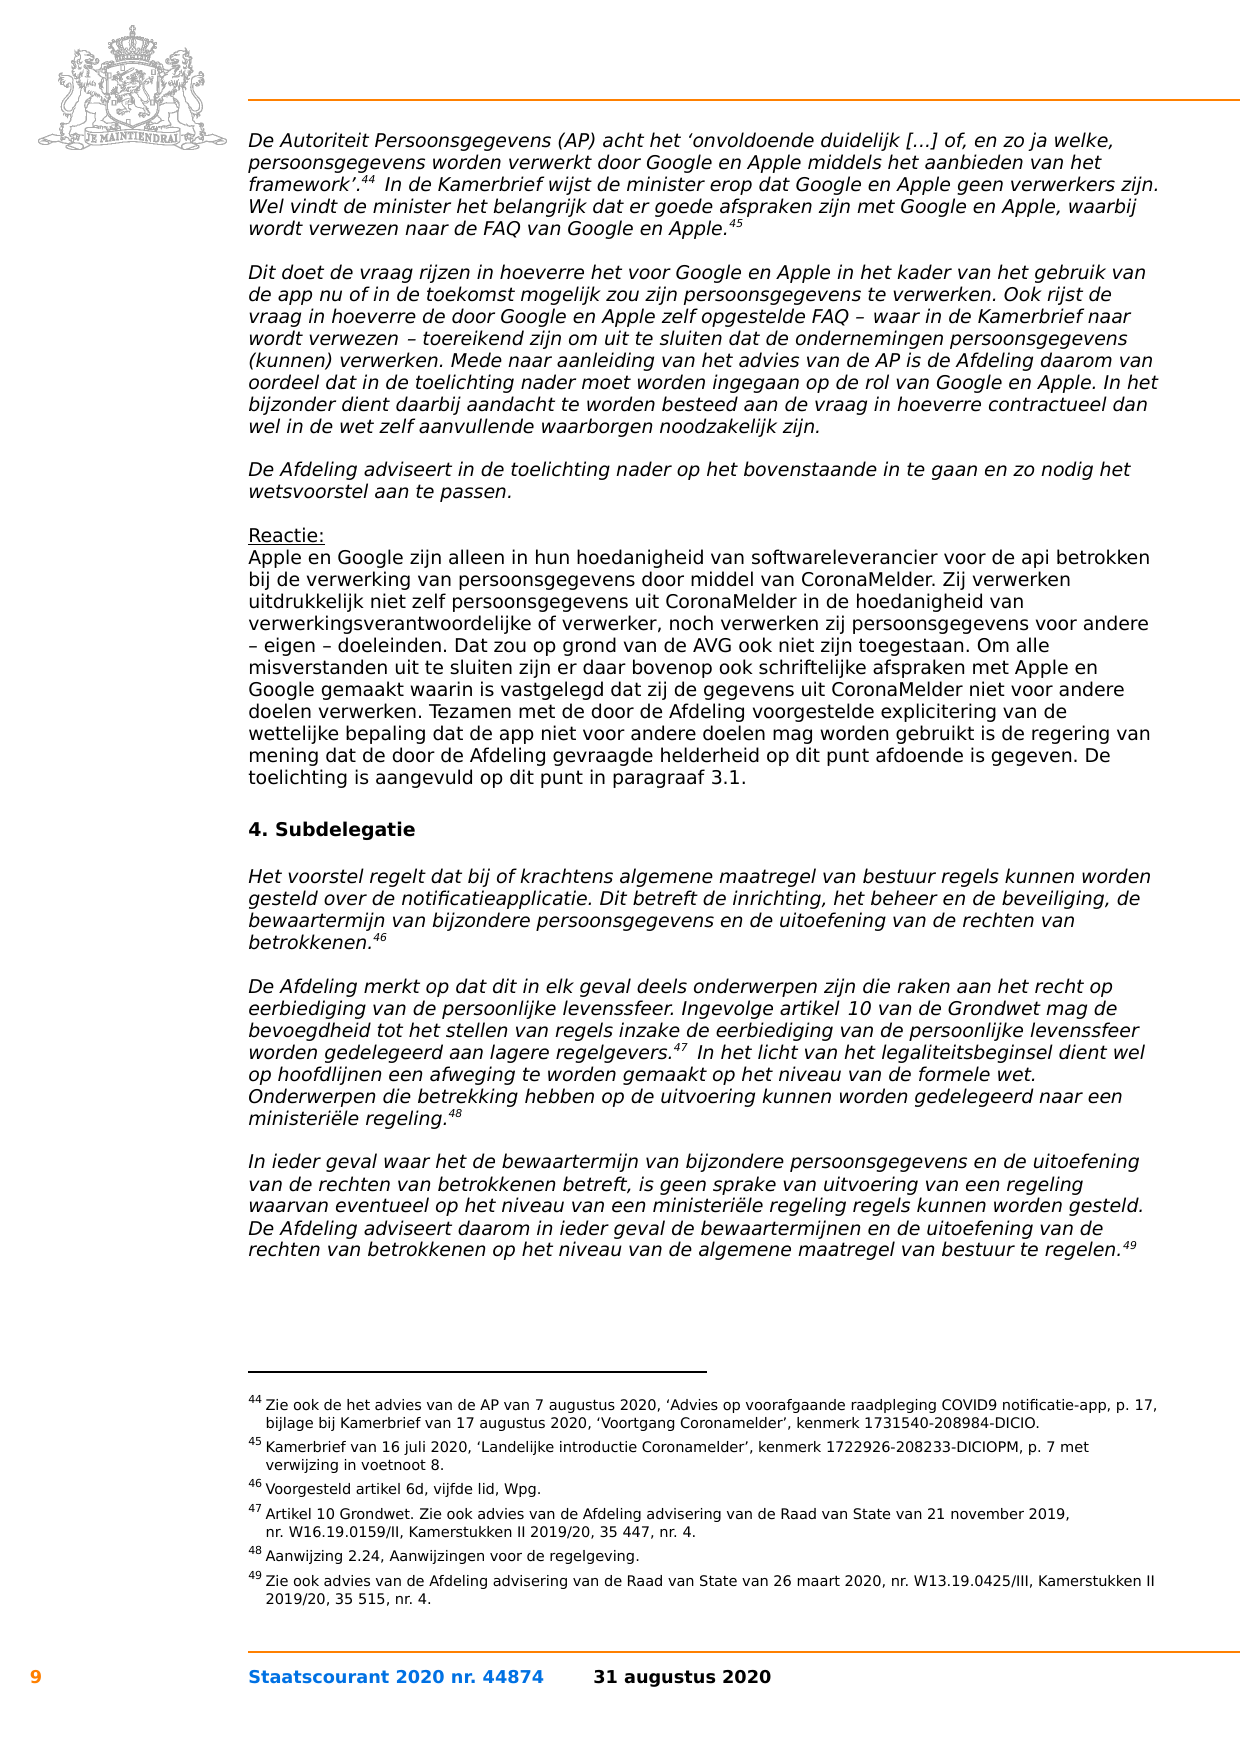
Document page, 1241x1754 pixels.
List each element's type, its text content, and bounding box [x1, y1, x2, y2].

text De Afdeling merkt op dat dit in elk geval deels onderwerpen zijn die raken aan het recht op eerbiediging van de persoonlijke levenssfeer. Ingevolge artikel 10 van de Grondwet mag de bevoegdheid tot het stellen van regels inzake de eerbiediging van de persoonlijke levenssfeer worden gedelegeerd aan lagere regelgevers. In het licht van het legaliteitsbeginsel dient wel op hoofdlijnen een afweging te worden gemaakt op het niveau van de formele wet. Onderwerpen die betrekking hebben op de uitvoering kunnen worden gedelegeerd naar een ministeriële regeling. [248, 976, 1163, 1129]
picture [38, 25, 227, 150]
text Reactie: [248, 525, 1163, 547]
text Kamerbrief van 16 juli 2020, ‘Landelijke introductie Coronamelder’, kenmerk 1722926-208233-DICIOPM, p. 7 met verwijzing in voetnoot 8. [248, 1435, 1163, 1474]
subtitle 4. Subdelegatie [248, 819, 1163, 841]
text Het voorstel regelt dat bij of krachtens algemene maatregel van bestuur regels kunnen worden gesteld over de notificatieapplicatie. Dit betreft de inrichting, het beheer en de beveiliging, de bewaartermijn van bijzondere persoonsgegevens en de uitoefening van de rechten van betrokkenen. [248, 866, 1163, 954]
text De Autoriteit Persoonsgegevens (AP) acht het ‘onvoldoende duidelijk [...] of, en zo ja welke, persoonsgegevens worden verwerkt door Google en Apple middels het aanbieden van het framework’. In de Kamerbrief wijst de minister erop dat Google en Apple geen verwerkers zijn. Wel vindt de minister het belangrijk dat er goede afspraken zijn met Google en Apple, waarbij wordt verwezen naar de FAQ van Google en Apple. [248, 130, 1163, 240]
text Voorgesteld artikel 6d, vijfde lid, Wpg. [248, 1477, 1163, 1499]
text In ieder geval waar het de bewaartermijn van bijzondere persoonsgegevens en de uitoefening van de rechten van betrokkenen betreft, is geen sprake van uitvoering van een regeling waarvan eventueel op het niveau van een ministeriële regeling regels kunnen worden gesteld. De Afdeling adviseert daarom in ieder geval de bewaartermijnen en de uitoefening van de rechten van betrokkenen op het niveau van de algemene maatregel van bestuur te regelen. [248, 1151, 1163, 1261]
text Zie ook advies van de Afdeling advisering van de Raad van State van 26 maart 2020, nr. W13.19.0425/III, Kamerstukken II 2019/20, 35 515, nr. 4. [248, 1569, 1163, 1608]
text De Afdeling adviseert in de toelichting nader op het bovenstaande in te gaan en zo nodig het wetsvoorstel aan te passen. [248, 459, 1163, 503]
text Apple en Google zijn alleen in hun hoedanigheid van softwareleverancier voor de api betrokken bij de verwerking van persoonsgegevens door middel van CoronaMelder. Zij verwerken uitdrukkelijk niet zelf persoonsgegevens uit CoronaMelder in de hoedanigheid van verwerkingsverantwoordelijke of verwerker, noch verwerken zij persoonsgegevens voor andere – eigen – doeleinden. Dat zou op grond van de AVG ook niet zijn toegestaan. Om alle misverstanden uit te sluiten zijn er daar bovenop ook schriftelijke afspraken met Apple en Google gemaakt waarin is vastgelegd dat zij de gegevens uit CoronaMelder niet voor andere doelen verwerken. Tezamen met de door de Afdeling voorgestelde explicitering van de wettelijke bepaling dat de app niet voor andere doelen mag worden gebruikt is de regering van mening dat de door de Afdeling gevraagde helderheid op dit punt afdoende is gegeven. De toelichting is aangevuld op dit punt in paragraaf 3.1. [248, 547, 1163, 789]
text Zie ook de het advies van de AP van 7 augustus 2020, ‘Advies op voorafgaande raadpleging COVID9 notificatie-app, p. 17, bijlage bij Kamerbrief van 17 augustus 2020, ‘Voortgang Coronamelder’, kenmerk 1731540-208984-DICIO. [248, 1393, 1163, 1432]
text Artikel 10 Grondwet. Zie ook advies van de Afdeling advisering van de Raad van State van 21 november 2019, nr. W16.19.0159/II, Kamerstukken II 2019/20, 35 447, nr. 4. [248, 1502, 1163, 1541]
text Dit doet de vraag rijzen in hoeverre het voor Google en Apple in het kader van het gebruik van de app nu of in de toekomst mogelijk zou zijn persoonsgegevens te verwerken. Ook rijst de vraag in hoeverre de door Google en Apple zelf opgestelde FAQ – waar in de Kamerbrief naar wordt verwezen – toereikend zijn om uit te sluiten dat de ondernemingen persoonsgegevens (kunnen) verwerken. Mede naar aanleiding van het advies van de AP is de Afdeling daarom van oordeel dat in de toelichting nader moet worden ingegaan op de rol van Google en Apple. In het bijzonder dient daarbij aandacht te worden besteed aan de vraag in hoeverre contractueel dan wel in de wet zelf aanvullende waarborgen noodzakelijk zijn. [248, 262, 1163, 437]
text Aanwijzing 2.24, Aanwijzingen voor de regelgeving. [248, 1544, 1163, 1566]
